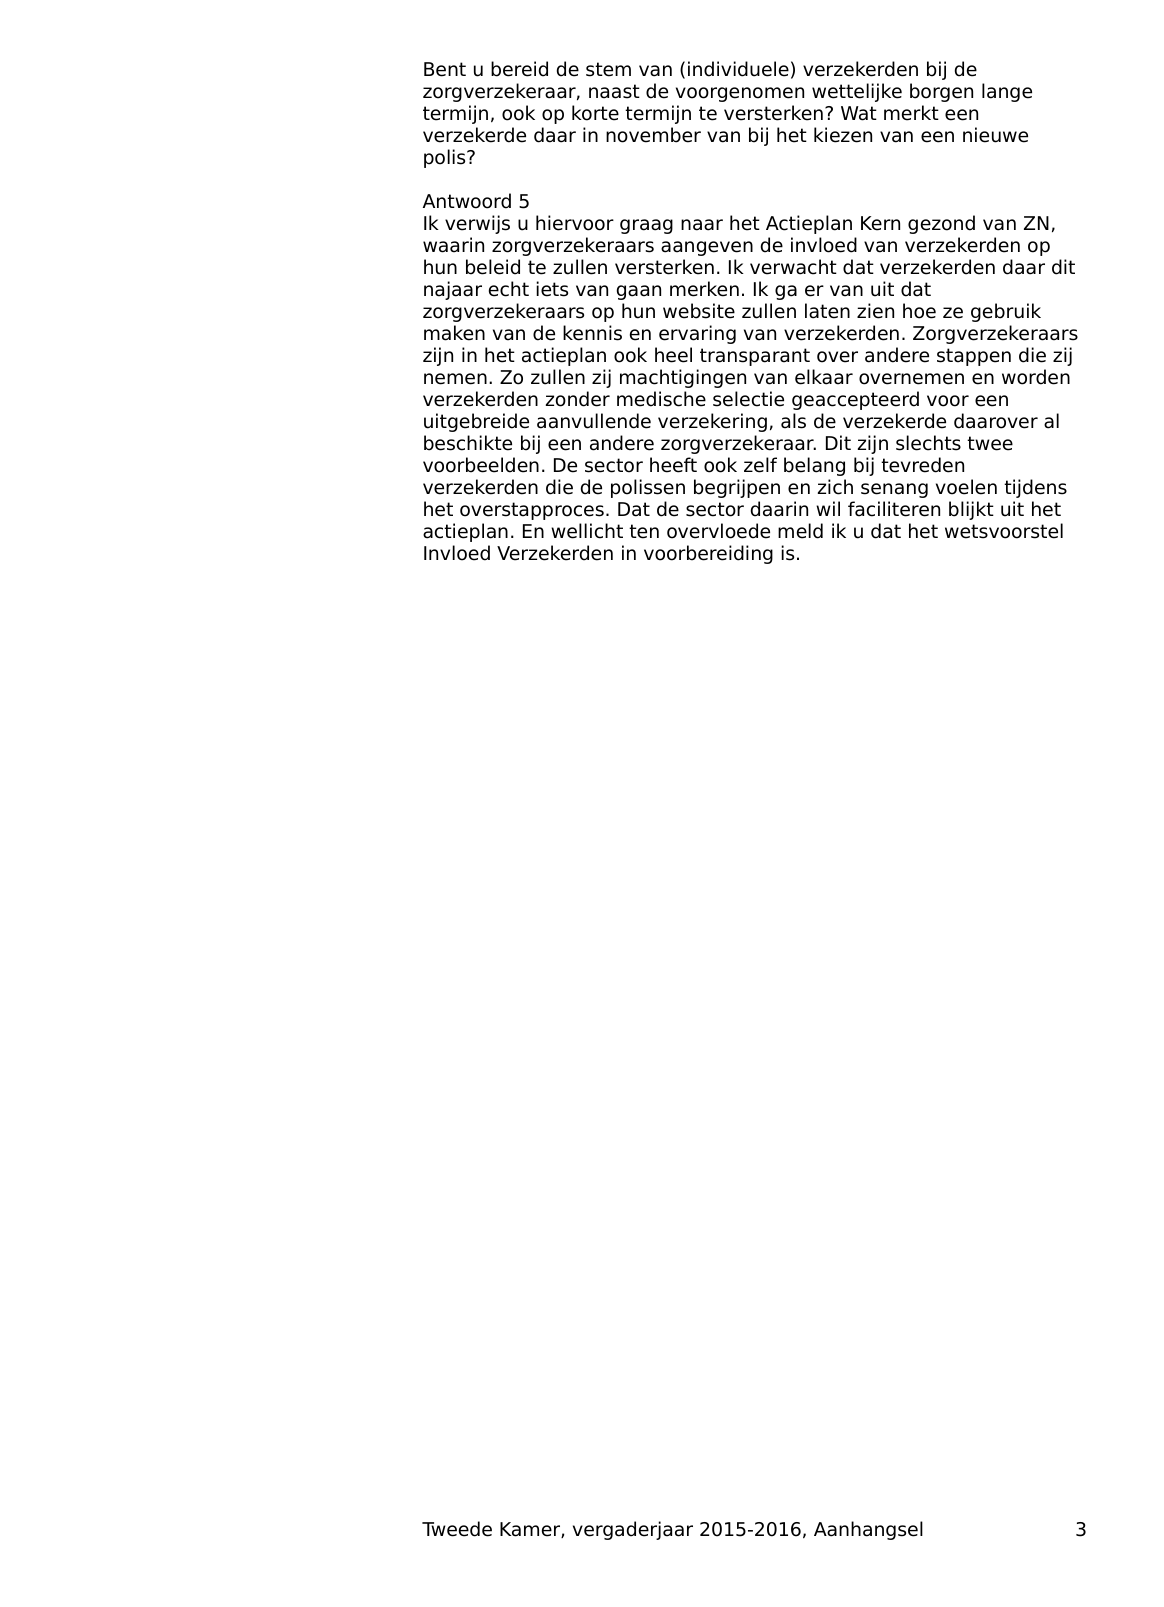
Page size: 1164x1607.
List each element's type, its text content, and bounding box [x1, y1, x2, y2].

text Antwoord 5 [422, 191, 1087, 213]
text Ik verwijs u hiervoor graag naar het Actieplan Kern gezond van ZN, waarin zorgverzekeraars aangeven de invloed van verzekerden op hun beleid te zullen versterken. Ik verwacht dat verzekerden daar dit najaar echt iets van gaan merken. Ik ga er van uit dat zorgverzekeraars op hun website zullen laten zien hoe ze gebruik maken van de kennis en ervaring van verzekerden. Zorgverzekeraars zijn in het actieplan ook heel transparant over andere stappen die zij nemen. Zo zullen zij machtigingen van elkaar overnemen en worden verzekerden zonder medische selectie geaccepteerd voor een uitgebreide aanvullende verzekering, als de verzekerde daarover al beschikte bij een andere zorgverzekeraar. Dit zijn slechts twee voorbeelden. De sector heeft ook zelf belang bij tevreden verzekerden die de polissen begrijpen en zich senang voelen tijdens het overstapproces. Dat de sector daarin wil faciliteren blijkt uit het actieplan. En wellicht ten overvloede meld ik u dat het wetsvoorstel Invloed Verzekerden in voorbereiding is. [422, 213, 1087, 565]
text Bent u bereid de stem van (individuele) verzekerden bij de zorgverzekeraar, naast de voorgenomen wettelijke borgen lange termijn, ook op korte termijn te versterken? Wat merkt een verzekerde daar in november van bij het kiezen van een nieuwe polis? [422, 59, 1087, 169]
